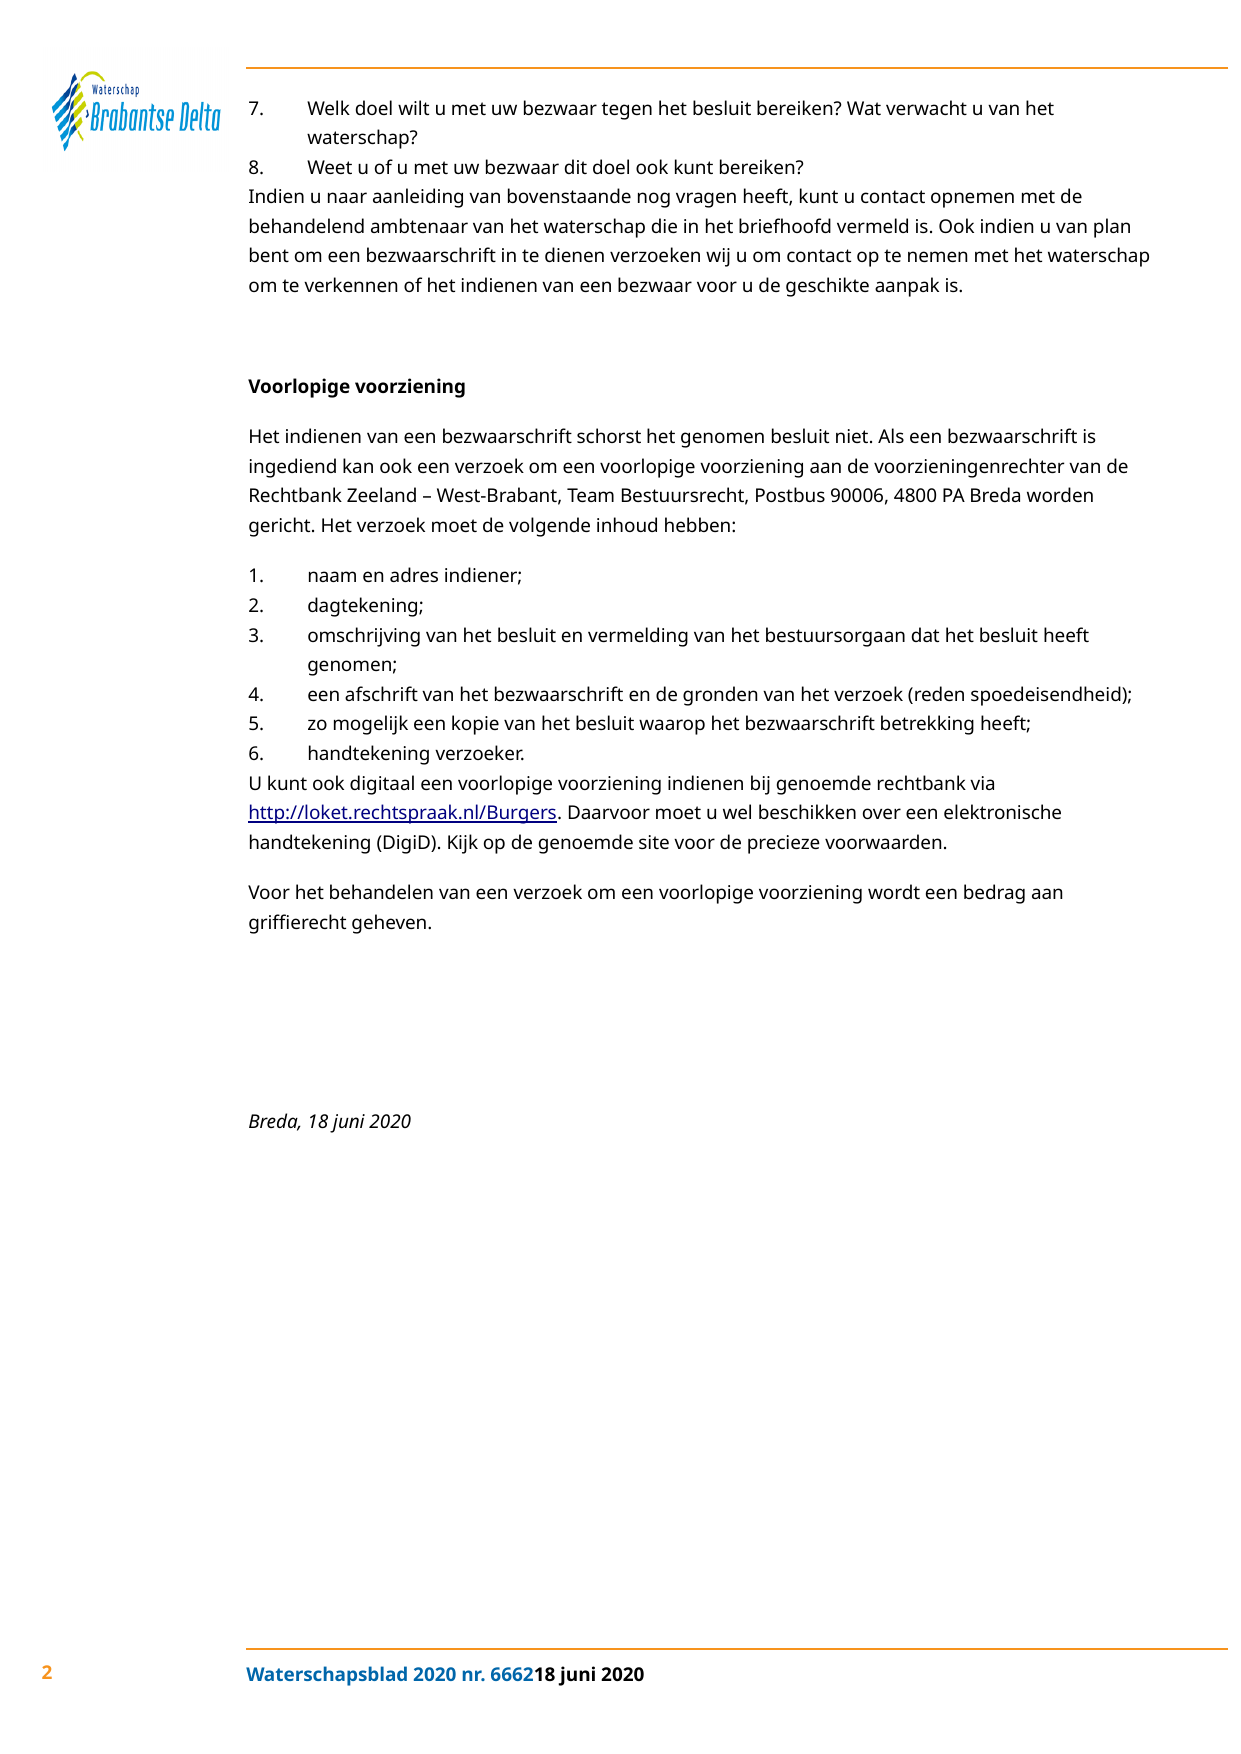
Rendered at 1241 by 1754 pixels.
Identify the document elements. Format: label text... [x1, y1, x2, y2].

list Welk doel wilt u met uw bezwaar tegen het besluit bereiken? Wat verwacht u van het waterschap? [248, 95, 1152, 150]
list handtekening verzoeker. [248, 740, 1152, 766]
text U kunt ook digitaal een voorlopige voorziening indienen bij genoemde rechtbank via http://loket.rechtspraak.nl/Burgers. Daarvoor moet u wel beschikken over een elektronische handtekening (DigiD). Kijk op de genoemde site voor de precieze voorwaarden. [248, 770, 1152, 855]
list Weet u of u met uw bezwaar dit doel ook kunt bereiken? [248, 154, 1152, 180]
list zo mogelijk een kopie van het besluit waarop het bezwaarschrift betrekking heeft; [248, 711, 1152, 736]
list omschrijving van het besluit en vermelding van het bestuursorgaan dat het besluit heeft genomen; [248, 622, 1152, 677]
text Voor het behandelen van een verzoek om een voorlopige voorziening wordt een bedrag aan griffierecht geheven. [248, 879, 1152, 935]
list dagtekening; [248, 592, 1152, 618]
text Indien u naar aanleiding van bovenstaande nog vragen heeft, kunt u contact opnemen met de behandelend ambtenaar van het waterschap die in het briefhoofd vermeld is. Ook indien u van plan bent om een bezwaarschrift in te dienen verzoeken wij u om contact op te nemen met het waterschap om te verkennen of het indienen van een bezwaar voor u de geschikte aanpak is. [248, 183, 1152, 298]
text Het indienen van een bezwaarschrift schorst het genomen besluit niet. Als een bezwaarschrift is ingediend kan ook een verzoek om een voorlopige voorziening aan de voorzieningenrechter van de Rechtbank Zeeland – West-Brabant, Team Bestuursrecht, Postbus 90006, 4800 PA Breda worden gericht. Het verzoek moet de volgende inhoud hebben: [248, 423, 1152, 538]
list een afschrift van het bezwaarschrift en de gronden van het verzoek (reden spoedeisendheid); [248, 681, 1152, 707]
text Voorlopige voorziening [248, 373, 1152, 399]
picture [41, 47, 231, 172]
list naam en adres indiener; [248, 563, 1152, 588]
text Breda, 18 juni 2020 [248, 1108, 1152, 1134]
